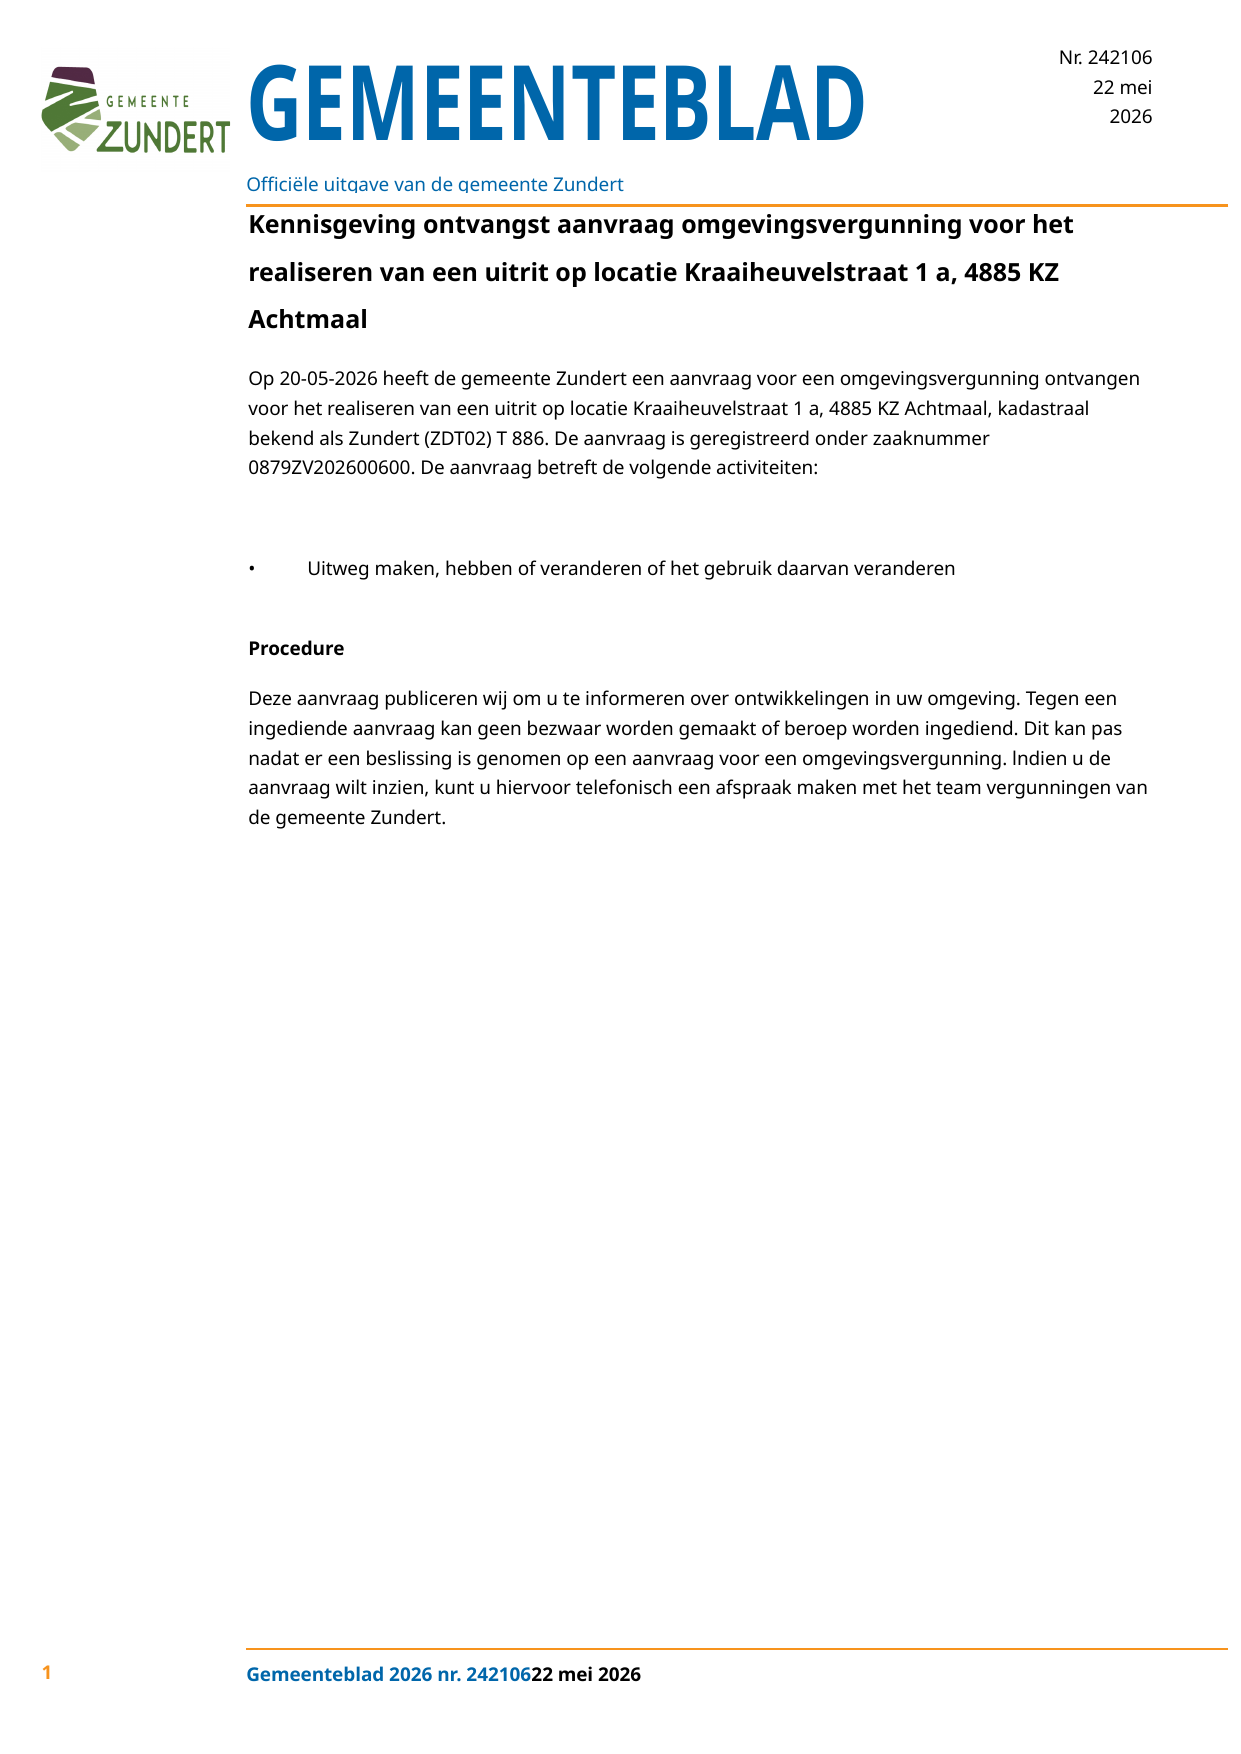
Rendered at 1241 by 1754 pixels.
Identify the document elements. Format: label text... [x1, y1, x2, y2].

list Uitweg maken, hebben of veranderen of het gebruik daarvan veranderen [248, 555, 1152, 581]
text Op 20-05-2026 heeft de gemeente Zundert een aanvraag voor een omgevingsvergunning ontvangen voor het realiseren van een uitrit op locatie Kraaiheuvelstraat 1 a, 4885 KZ Achtmaal, kadastraal bekend als Zundert (ZDT02) T 886. De aanvraag is geregistreerd onder zaaknummer 0879ZV202600600. De aanvraag betreft de volgende activiteiten: [248, 366, 1152, 480]
text Procedure [248, 635, 1152, 661]
text Kennisgeving ontvangst aanvraag omgevingsvergunning voor het realiseren van een uitrit op locatie Kraaiheuvelstraat 1 a, 4885 KZ Achtmaal [248, 207, 1152, 336]
picture [41, 47, 231, 172]
text Deze aanvraag publiceren wij om u te informeren over ontwikkelingen in uw omgeving. Tegen een ingediende aanvraag kan geen bezwaar worden gemaakt of beroep worden ingediend. Dit kan pas nadat er een beslissing is genomen op een aanvraag voor een omgevingsvergunning. lndien u de aanvraag wilt inzien, kunt u hiervoor telefonisch een afspraak maken met het team vergunningen van de gemeente Zundert. [248, 686, 1152, 829]
